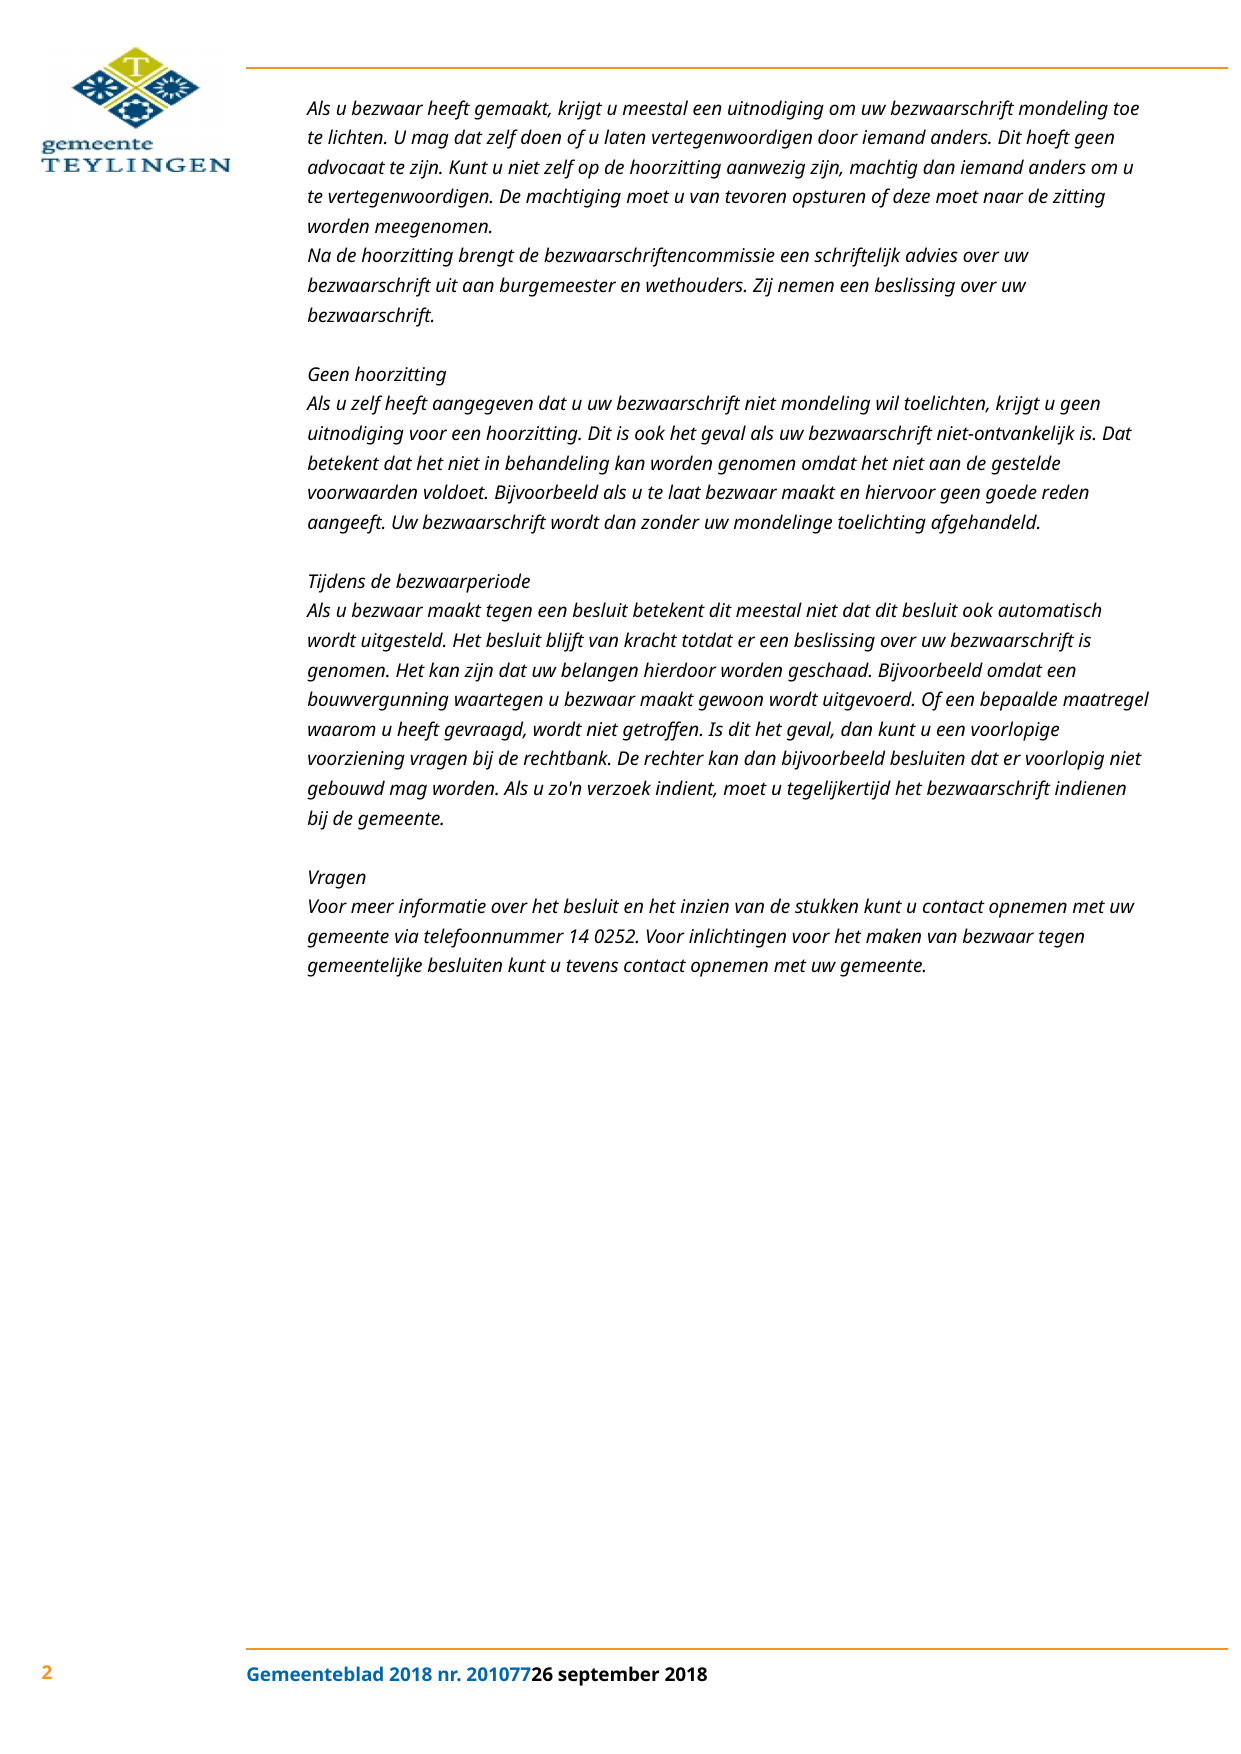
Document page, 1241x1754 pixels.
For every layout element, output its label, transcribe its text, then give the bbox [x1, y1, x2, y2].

list Voor meer informatie over het besluit en het inzien van de stukken kunt u contact opnemen met uw gemeente via telefoonnummer 14 0252. Voor inlichtingen voor het maken van bezwaar tegen gemeentelijke besluiten kunt u tevens contact opnemen met uw gemeente. [248, 893, 1152, 978]
list Na de hoorzitting brengt de bezwaarschriftencommissie een schriftelijk advies over uw bezwaarschrift uit aan burgemeester en wethouders. Zij nemen een beslissing over uw bezwaarschrift. [248, 243, 1152, 328]
list Geen hoorzitting [248, 361, 1152, 387]
list Als u bezwaar maakt tegen een besluit betekent dit meestal niet dat dit besluit ook automatisch wordt uitgesteld. Het besluit blijft van kracht totdat er een beslissing over uw bezwaarschrift is genomen. Het kan zijn dat uw belangen hierdoor worden geschaad. Bijvoorbeeld omdat een bouwvergunning waartegen u bezwaar maakt gewoon wordt uitgevoerd. Of een bepaalde maatregel waarom u heeft gevraagd, wordt niet getroffen. Is dit het geval, dan kunt u een voorlopige voorziening vragen bij de rechtbank. De rechter kan dan bijvoorbeeld besluiten dat er voorlopig niet gebouwd mag worden. Als u zo'n verzoek indient, moet u tegelijkertijd het bezwaarschrift indienen bij de gemeente. [248, 598, 1152, 831]
picture [41, 47, 231, 172]
list Vragen [248, 864, 1152, 890]
list Tijdens de bezwaarperiode [248, 568, 1152, 594]
list Als u bezwaar heeft gemaakt, krijgt u meestal een uitnodiging om uw bezwaarschrift mondeling toe te lichten. U mag dat zelf doen of u laten vertegenwoordigen door iemand anders. Dit hoeft geen advocaat te zijn. Kunt u niet zelf op de hoorzitting aanwezig zijn, machtig dan iemand anders om u te vertegenwoordigen. De machtiging moet u van tevoren opsturen of deze moet naar de zitting worden meegenomen. [248, 95, 1152, 239]
list Als u zelf heeft aangegeven dat u uw bezwaarschrift niet mondeling wil toelichten, krijgt u geen uitnodiging voor een hoorzitting. Dit is ook het geval als uw bezwaarschrift niet-ontvankelijk is. Dat betekent dat het niet in behandeling kan worden genomen omdat het niet aan de gestelde voorwaarden voldoet. Bijvoorbeeld als u te laat bezwaar maakt en hiervoor geen goede reden aangeeft. Uw bezwaarschrift wordt dan zonder uw mondelinge toelichting afgehandeld. [248, 391, 1152, 535]
